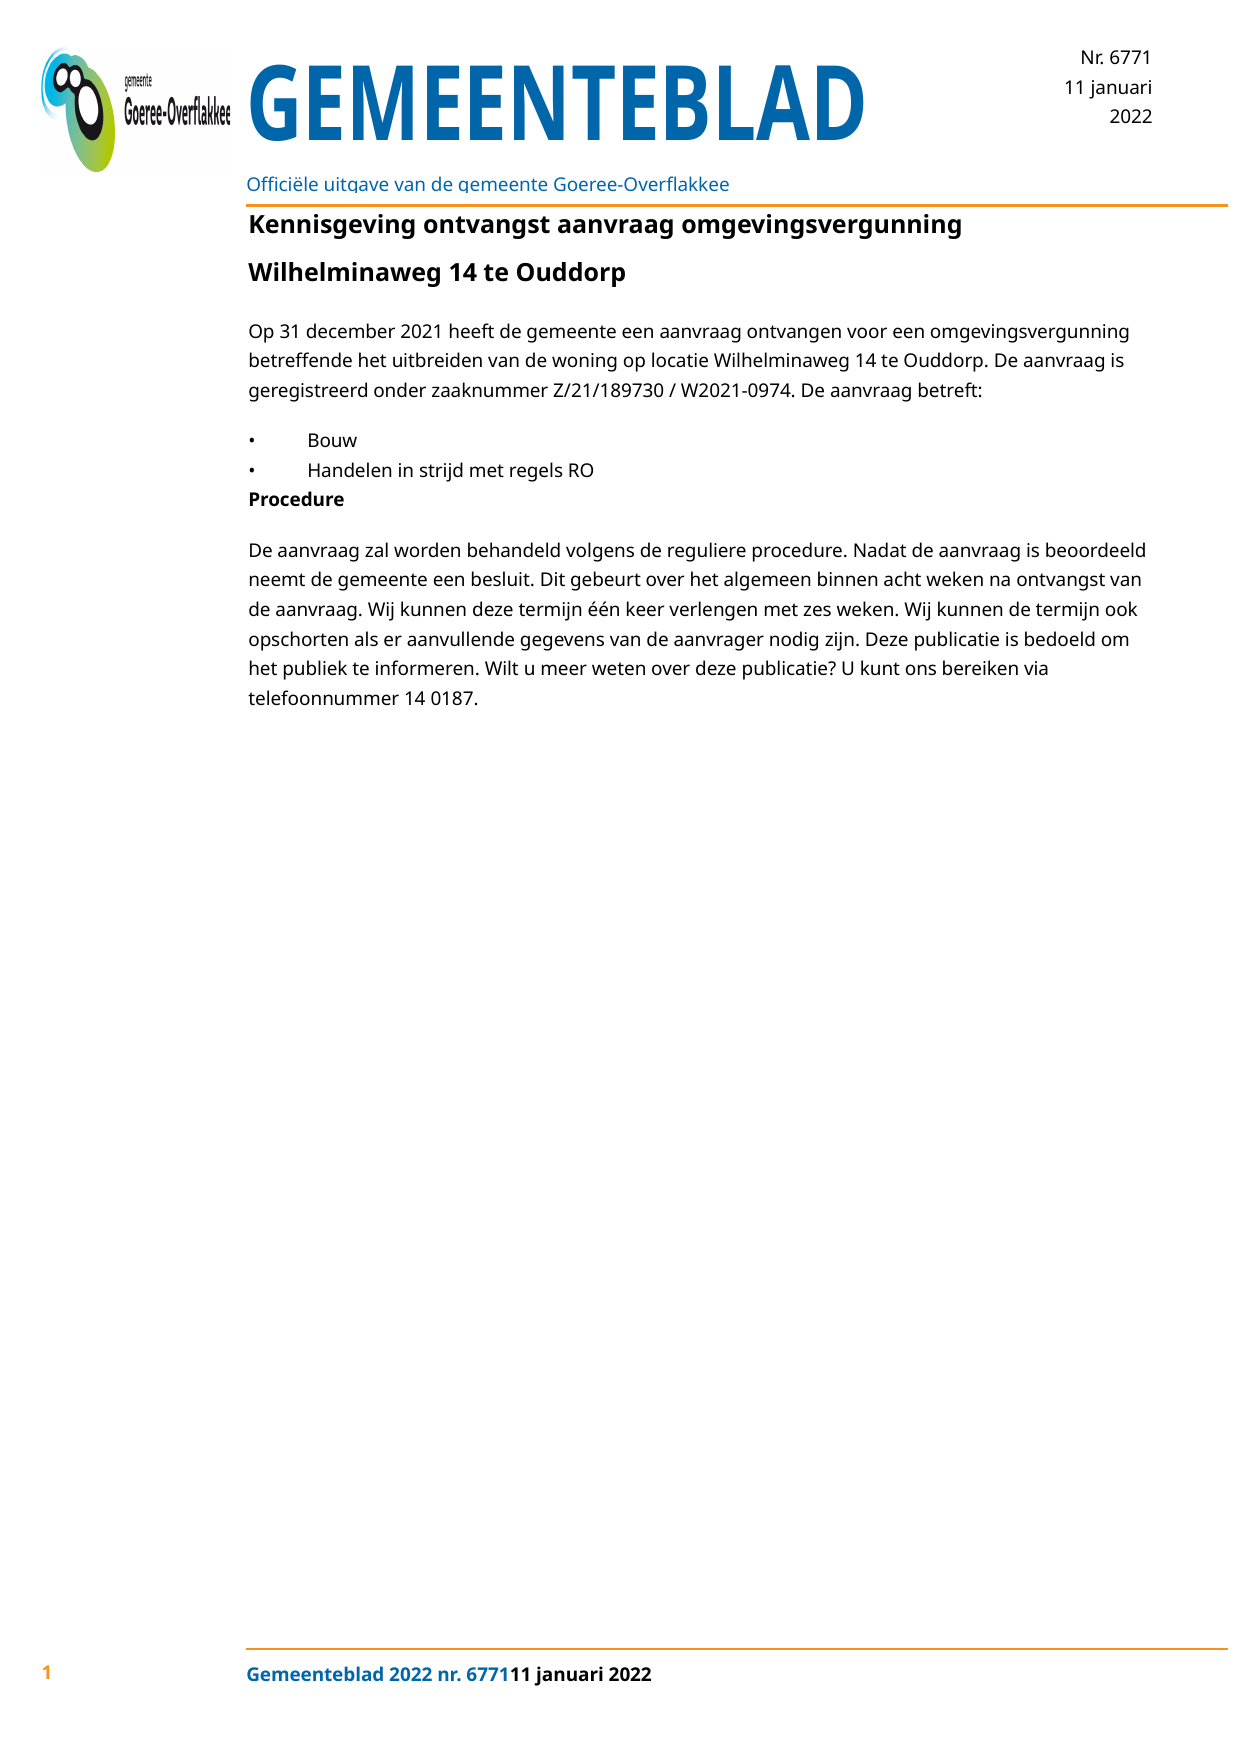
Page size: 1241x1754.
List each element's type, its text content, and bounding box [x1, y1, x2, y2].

list Handelen in strijd met regels RO [248, 457, 1152, 483]
picture [41, 47, 231, 172]
text Op 31 december 2021 heeft de gemeente een aanvraag ontvangen voor een omgevingsvergunning betreffende het uitbreiden van de woning op locatie Wilhelminaweg 14 te Ouddorp. De aanvraag is geregistreerd onder zaaknummer Z/21/189730 / W2021-0974. De aanvraag betreft: [248, 318, 1152, 403]
list Bouw [248, 427, 1152, 453]
text De aanvraag zal worden behandeld volgens de reguliere procedure. Nadat de aanvraag is beoordeeld neemt de gemeente een besluit. Dit gebeurt over het algemeen binnen acht weken na ontvangst van de aanvraag. Wij kunnen deze termijn één keer verlengen met zes weken. Wij kunnen de termijn ook opschorten als er aanvullende gegevens van de aanvrager nodig zijn. Deze publicatie is bedoeld om het publiek te informeren. Wilt u meer weten over deze publicatie? U kunt ons bereiken via telefoonnummer 14 0187. [248, 537, 1152, 711]
text Kennisgeving ontvangst aanvraag omgevingsvergunning Wilhelminaweg 14 te Ouddorp [248, 207, 1152, 288]
text Procedure [248, 487, 1152, 512]
